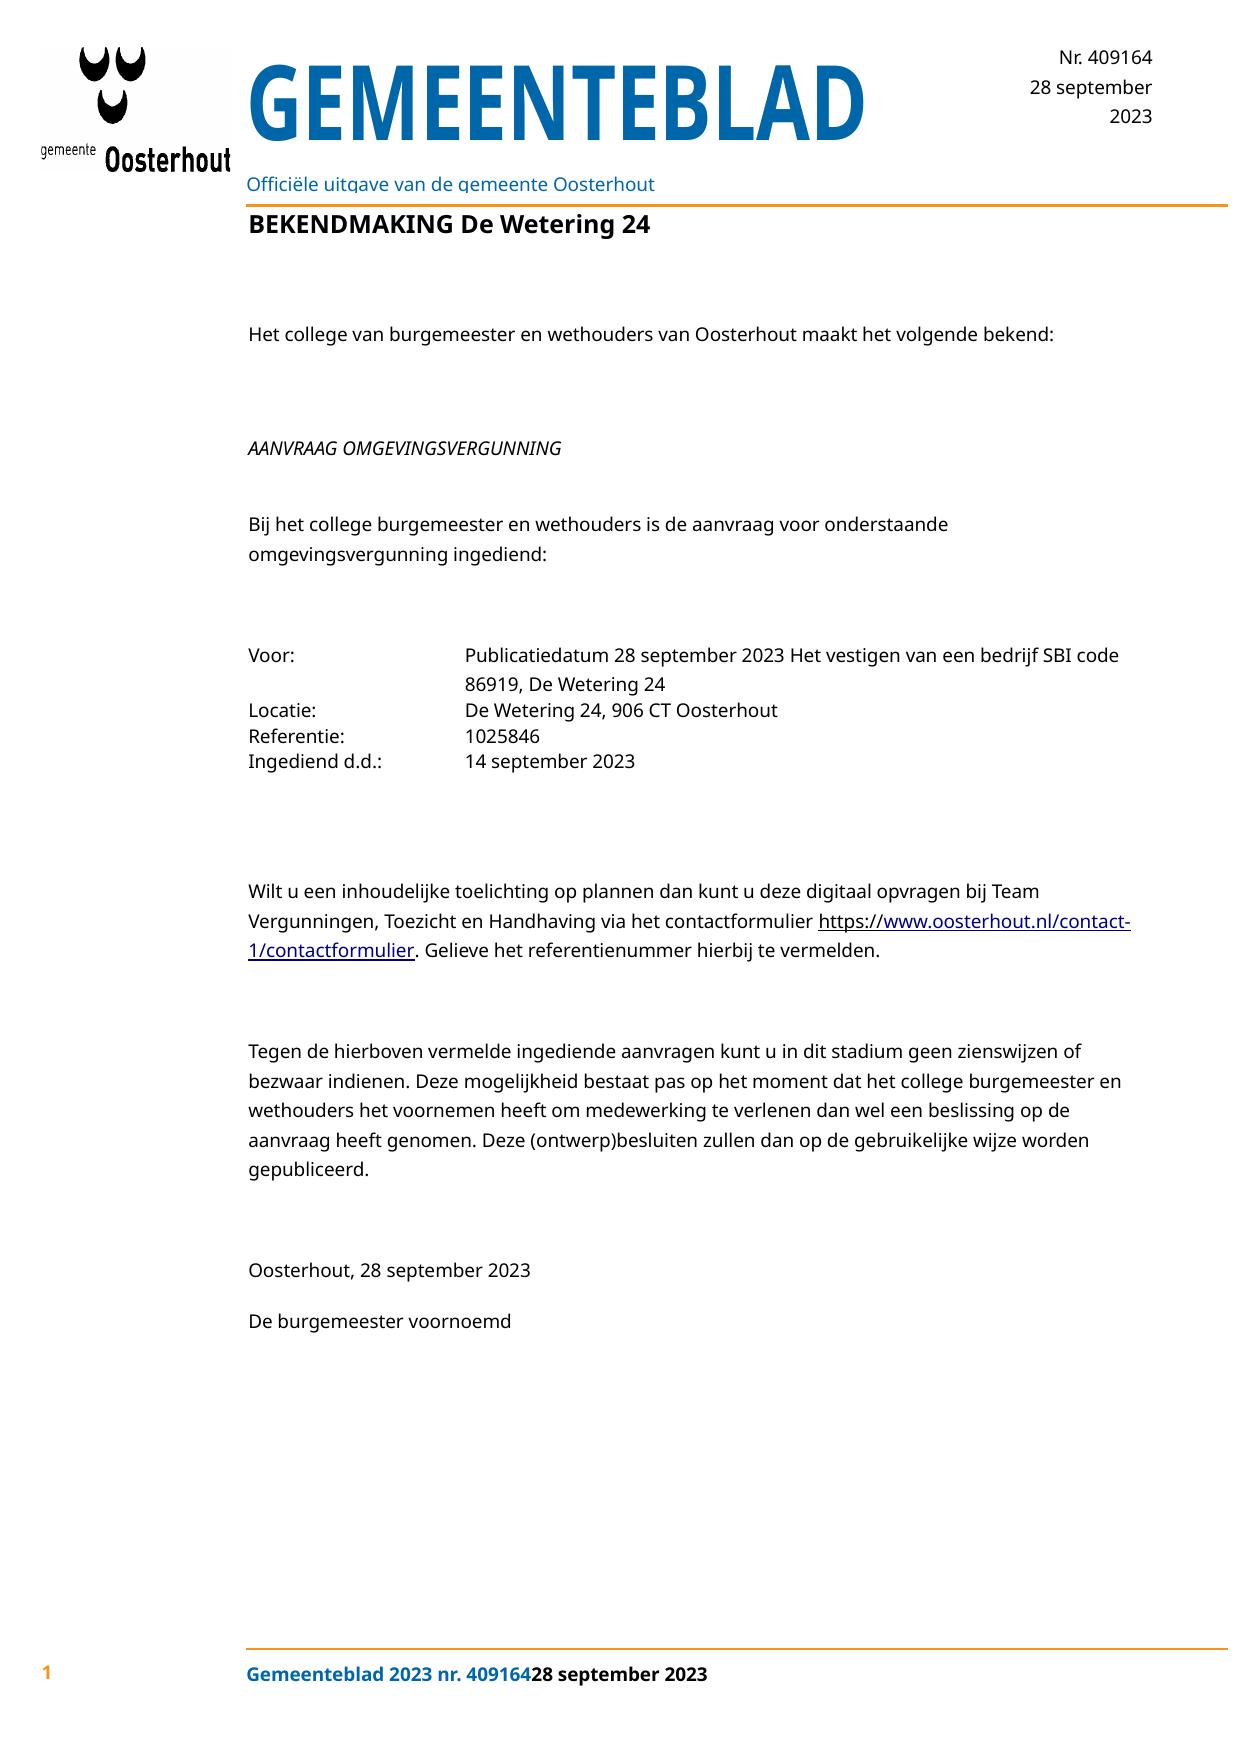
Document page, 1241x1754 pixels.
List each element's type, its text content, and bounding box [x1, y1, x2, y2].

table_cell De Wetering 24, 906 CT Oosterhout [465, 697, 1152, 723]
text Oosterhout, 28 september 2023 [248, 1257, 1152, 1283]
table_header Publicatiedatum 28 september 2023 Het vestigen van een bedrijf SBI code 86919, De Wetering 24 [465, 642, 1152, 697]
text AANVRAAG OMGEVINGSVERGUNNING [248, 435, 1152, 461]
picture [41, 47, 231, 172]
text De burgemeester voornoemd [248, 1308, 1152, 1334]
text Bij het college burgemeester en wethouders is de aanvraag voor onderstaande omgevingsvergunning ingediend: [248, 511, 1152, 567]
table_cell 1025846 [465, 723, 1152, 748]
text Tegen de hierboven vermelde ingediende aanvragen kunt u in dit stadium geen zienswijzen of bezwaar indienen. Deze mogelijkheid bestaat pas op het moment dat het college burgemeester en wethouders het voornemen heeft om medewerking te verlenen dan wel een beslissing op de aanvraag heeft genomen. Deze (ontwerp)besluiten zullen dan op de gebruikelijke wijze worden gepubliceerd. [248, 1038, 1152, 1182]
table_header Voor: [248, 642, 464, 697]
table_cell Locatie: [248, 697, 464, 723]
text BEKENDMAKING De Wetering 24 [248, 207, 1152, 241]
table_cell Ingediend d.d.: [248, 749, 464, 774]
text Wilt u een inhoudelijke toelichting op plannen dan kunt u deze digitaal opvragen bij Team Vergunningen, Toezicht en Handhaving via het contactformulier https://www.oosterhout.nl/contact-1/contactformulier. Gelieve het referentienummer hierbij te vermelden. [248, 878, 1152, 963]
table_cell 14 september 2023 [465, 749, 1152, 774]
table_cell Referentie: [248, 723, 464, 748]
text Het college van burgemeester en wethouders van Oosterhout maakt het volgende bekend: [248, 321, 1152, 346]
